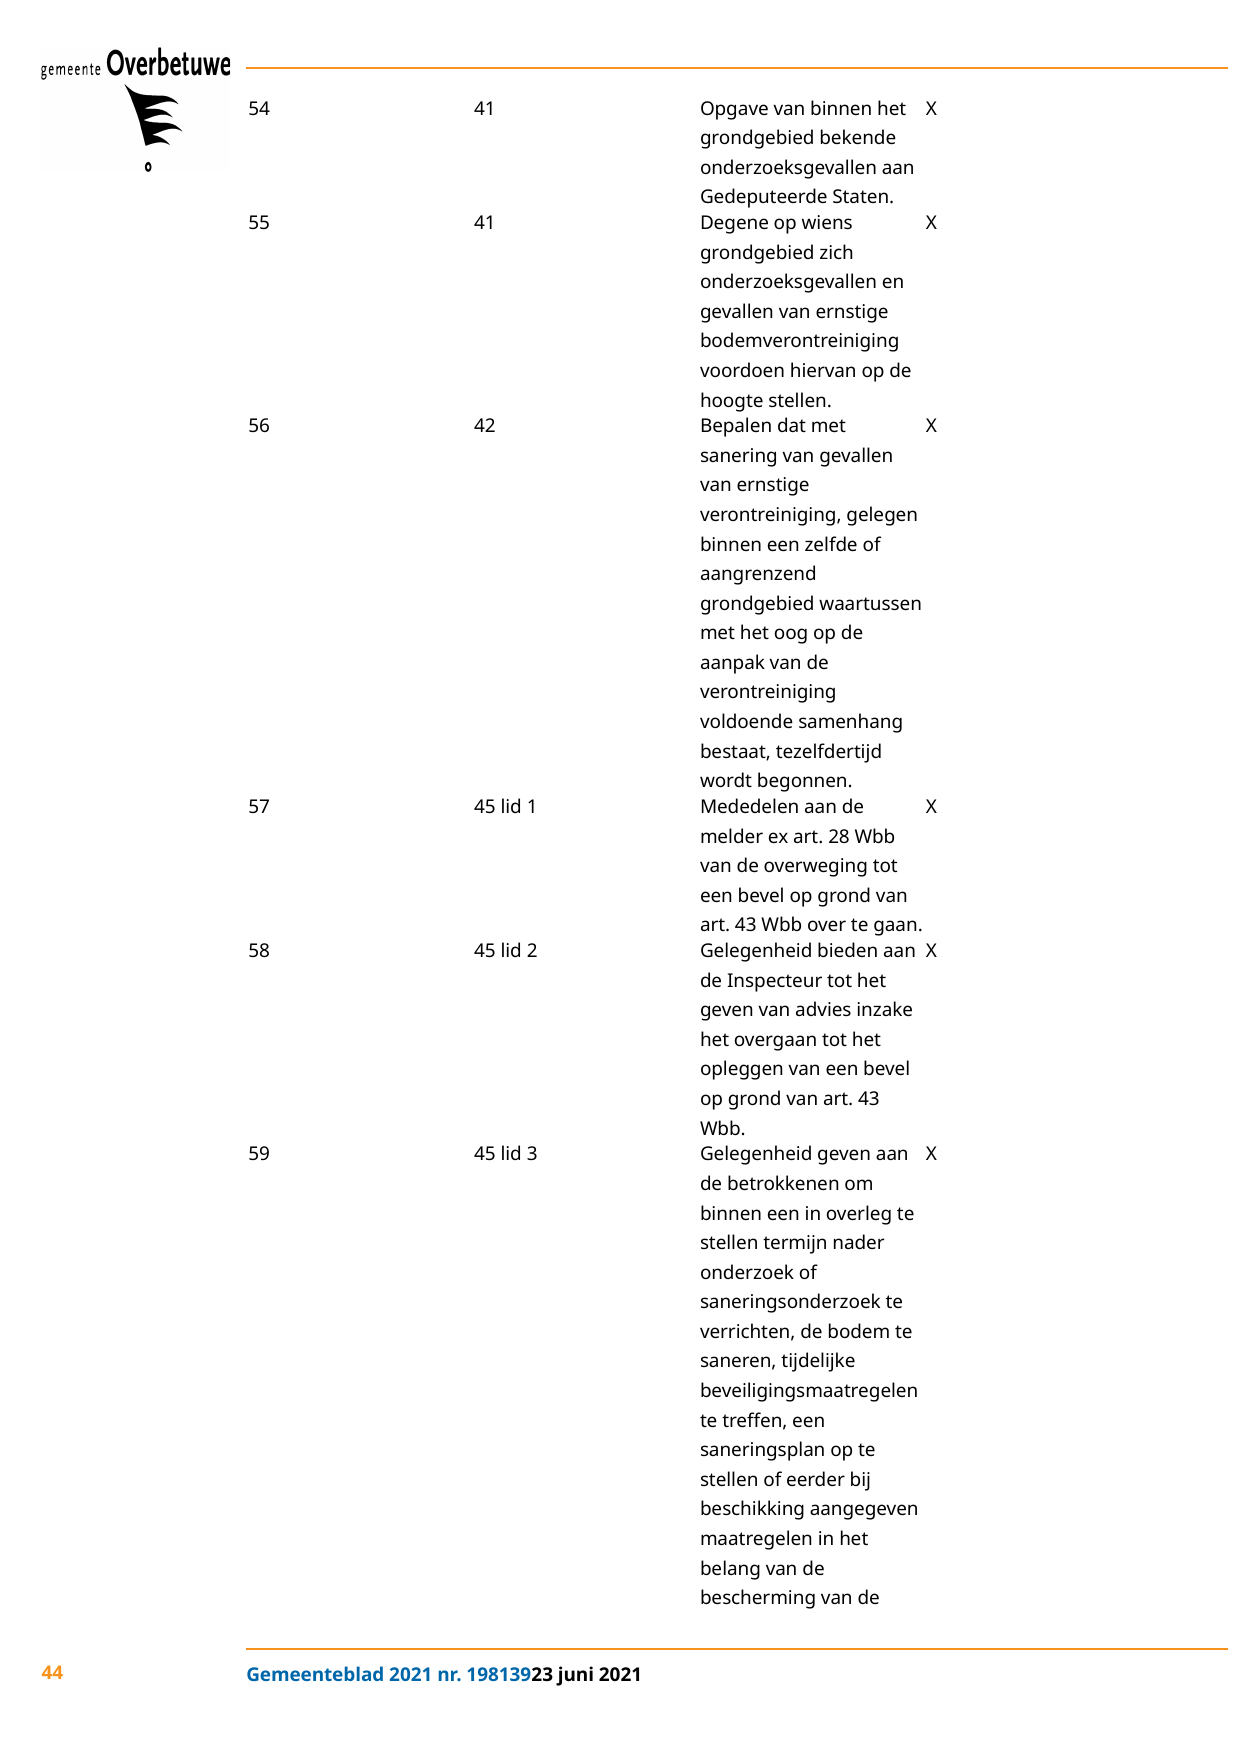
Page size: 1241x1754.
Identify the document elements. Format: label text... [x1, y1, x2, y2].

table_cell 45 lid 1 [474, 793, 700, 937]
table_cell 41 [474, 209, 700, 412]
table_cell 56 [248, 413, 474, 793]
table_cell Degene op wiens grondgebied zich onderzoeksgevallen en gevallen van ernstige bodemverontreiniging voordoen hiervan op de hoogte stellen. [700, 209, 926, 412]
table_cell X [926, 95, 1152, 209]
table_cell 41 [474, 95, 700, 209]
table_cell Gelegenheid bieden aan de Inspecteur tot het geven van advies inzake het overgaan tot het opleggen van een bevel op grond van art. 43 Wbb. [700, 937, 926, 1141]
table_cell 54 [248, 95, 474, 209]
table_cell Opgave van binnen het grondgebied bekende onderzoeksgevallen aan Gedeputeerde Staten. [700, 95, 926, 209]
table_cell Bepalen dat met sanering van gevallen van ernstige verontreiniging, gelegen binnen een zelfde of aangrenzend grondgebied waartussen met het oog op de aanpak van de verontreiniging voldoende samenhang bestaat, tezelfdertijd wordt begonnen. [700, 413, 926, 793]
table_cell X [926, 937, 1152, 1141]
table_cell 59 [248, 1141, 474, 1610]
table_cell 45 lid 2 [474, 937, 700, 1141]
table_cell 57 [248, 793, 474, 937]
picture [41, 47, 231, 172]
table_cell 58 [248, 937, 474, 1141]
table_cell Mededelen aan de melder ex art. 28 Wbb van de overweging tot een bevel op grond van art. 43 Wbb over te gaan. [700, 793, 926, 937]
table_cell 45 lid 3 [474, 1141, 700, 1610]
table_cell X [926, 793, 1152, 937]
table_cell 55 [248, 209, 474, 412]
table_cell 42 [474, 413, 700, 793]
table_cell X [926, 1141, 1152, 1610]
table_cell X [926, 413, 1152, 793]
table_cell Gelegenheid geven aan de betrokkenen om binnen een in overleg te stellen termijn nader onderzoek of saneringsonderzoek te verrichten, de bodem te saneren, tijdelijke beveiligingsmaatregelen te treffen, een saneringsplan op te stellen of eerder bij beschikking aangegeven maatregelen in het belang van de bescherming van de [700, 1141, 926, 1610]
table_cell X [926, 209, 1152, 412]
